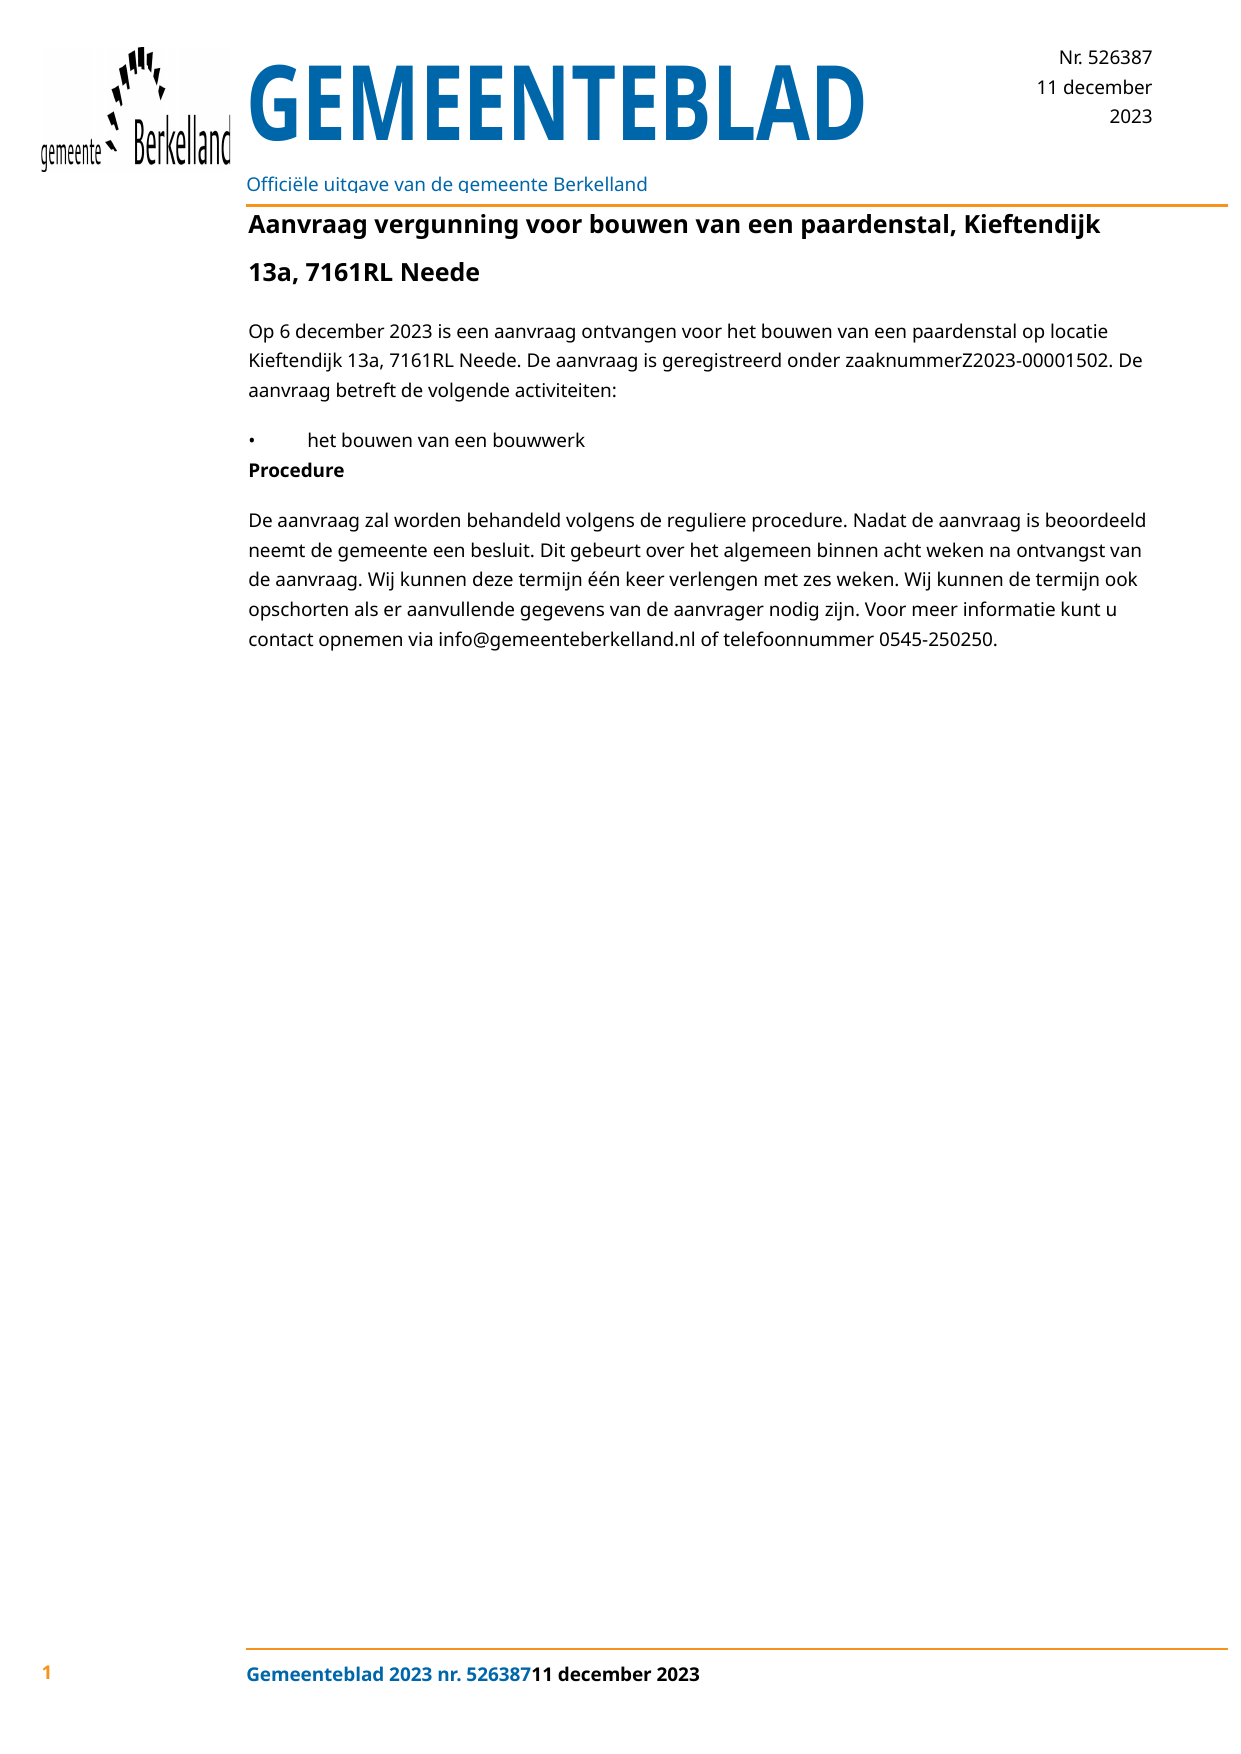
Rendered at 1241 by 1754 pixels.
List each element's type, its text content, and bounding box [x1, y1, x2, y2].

text De aanvraag zal worden behandeld volgens de reguliere procedure. Nadat de aanvraag is beoordeeld neemt de gemeente een besluit. Dit gebeurt over het algemeen binnen acht weken na ontvangst van de aanvraag. Wij kunnen deze termijn één keer verlengen met zes weken. Wij kunnen de termijn ook opschorten als er aanvullende gegevens van de aanvrager nodig zijn. Voor meer informatie kunt u contact opnemen via info@gemeenteberkelland.nl of telefoonnummer 0545-250250. [248, 507, 1152, 652]
text Aanvraag vergunning voor bouwen van een paardenstal, Kieftendijk 13a, 7161RL Neede [248, 207, 1152, 288]
list het bouwen van een bouwwerk [248, 427, 1152, 453]
picture [41, 47, 231, 172]
text Procedure [248, 457, 1152, 483]
text Op 6 december 2023 is een aanvraag ontvangen voor het bouwen van een paardenstal op locatie Kieftendijk 13a, 7161RL Neede. De aanvraag is geregistreerd onder zaaknummerZ2023-00001502. De aanvraag betreft de volgende activiteiten: [248, 318, 1152, 403]
